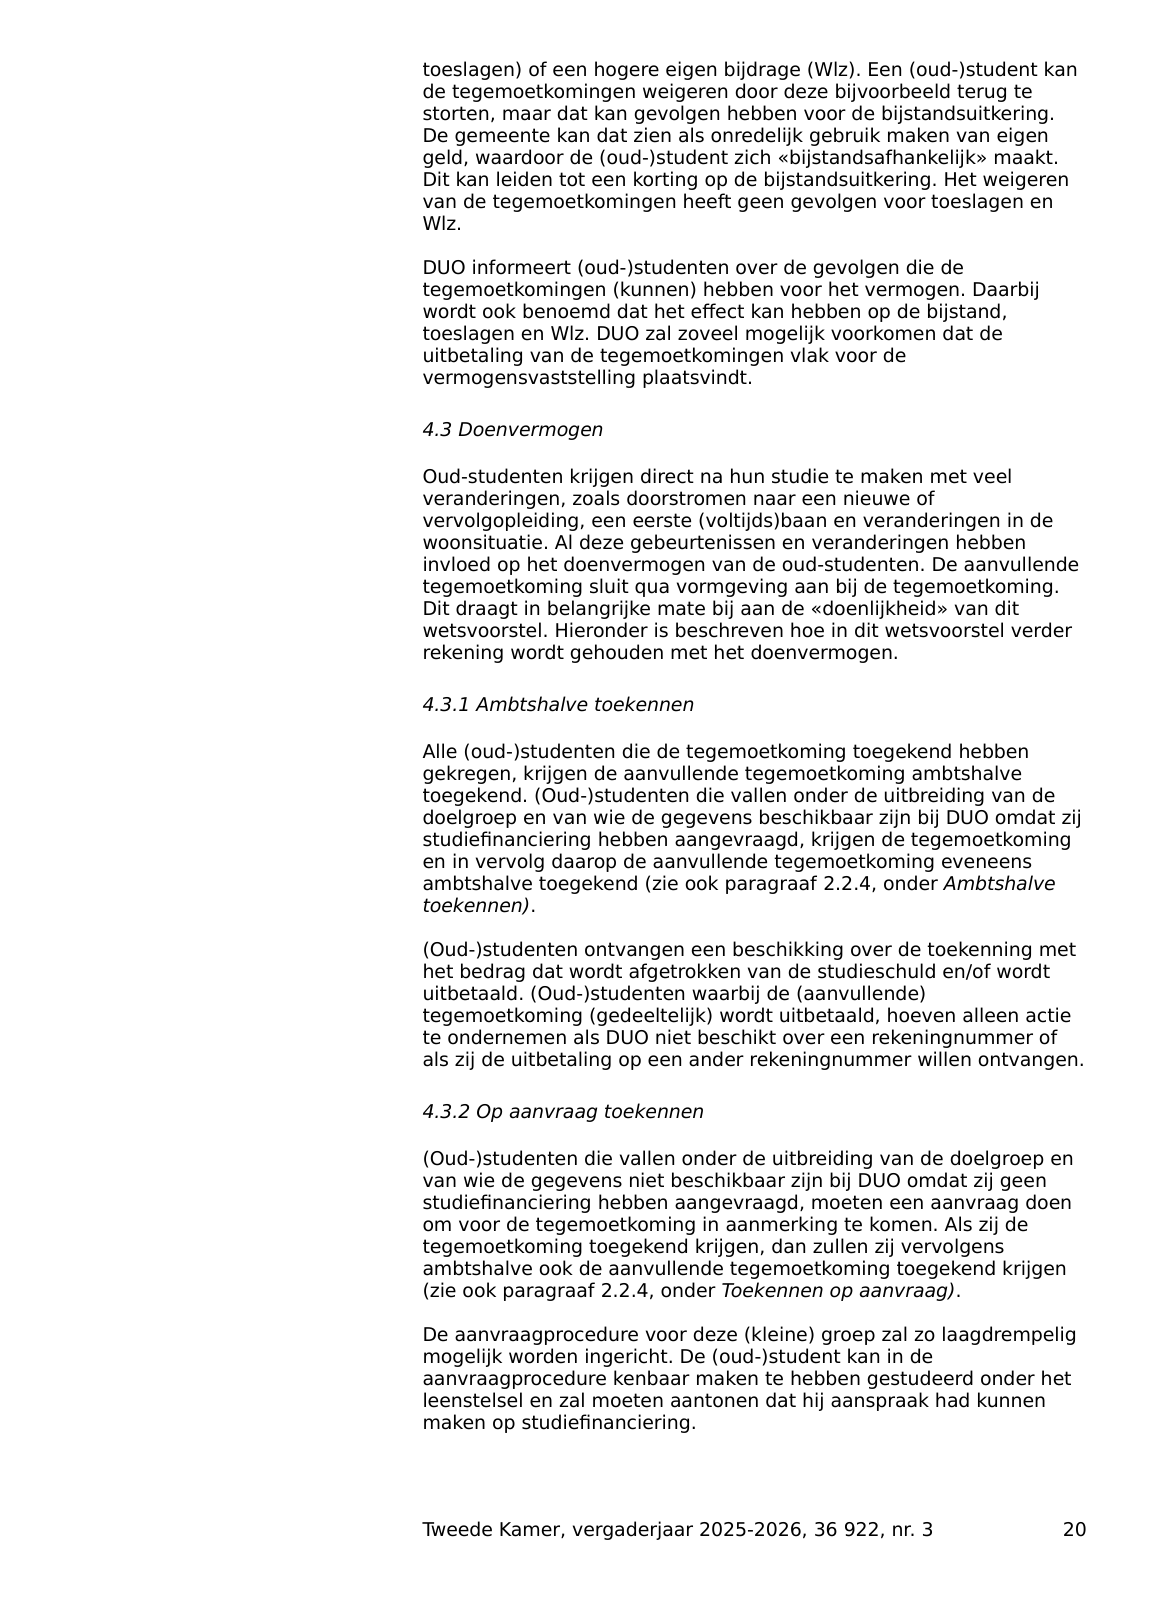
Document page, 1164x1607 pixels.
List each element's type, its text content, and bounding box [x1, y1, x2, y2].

text (Oud-)studenten die vallen onder de uitbreiding van de doelgroep en van wie de gegevens niet beschikbaar zijn bij DUO omdat zij geen studiefinanciering hebben aangevraagd, moeten een aanvraag doen om voor de tegemoetkoming in aanmerking te komen. Als zij de tegemoetkoming toegekend krijgen, dan zullen zij vervolgens ambtshalve ook de aanvullende tegemoetkoming toegekend krijgen (zie ook paragraaf 2.2.4, onder Toekennen op aanvraag). [422, 1148, 1087, 1301]
text Oud-studenten krijgen direct na hun studie te maken met veel veranderingen, zoals doorstromen naar een nieuwe of vervolgopleiding, een eerste (voltijds)baan en veranderingen in de woonsituatie. Al deze gebeurtenissen en veranderingen hebben invloed op het doenvermogen van de oud-studenten. De aanvullende tegemoetkoming sluit qua vormgeving aan bij de tegemoetkoming. Dit draagt in belangrijke mate bij aan de «doenlijkheid» van dit wetsvoorstel. Hieronder is beschreven hoe in dit wetsvoorstel verder rekening wordt gehouden met het doenvermogen. [422, 466, 1087, 664]
subtitle 4.3.1 Ambtshalve toekennen [422, 694, 1087, 716]
text De aanvraagprocedure voor deze (kleine) groep zal zo laagdrempelig mogelijk worden ingericht. De (oud-)student kan in de aanvraagprocedure kenbaar maken te hebben gestudeerd onder het leenstelsel en zal moeten aantonen dat hij aanspraak had kunnen maken op studiefinanciering. [422, 1324, 1087, 1433]
subtitle 4.3 Doenvermogen [422, 419, 1087, 441]
text Alle (oud-)studenten die de tegemoetkoming toegekend hebben gekregen, krijgen de aanvullende tegemoetkoming ambtshalve toegekend. (Oud-)studenten die vallen onder de uitbreiding van de doelgroep en van wie de gegevens beschikbaar zijn bij DUO omdat zij studiefinanciering hebben aangevraagd, krijgen de tegemoetkoming en in vervolg daarop de aanvullende tegemoetkoming eveneens ambtshalve toegekend (zie ook paragraaf 2.2.4, onder Ambtshalve toekennen). [422, 741, 1087, 917]
text DUO informeert (oud-)studenten over de gevolgen die de tegemoetkomingen (kunnen) hebben voor het vermogen. Daarbij wordt ook benoemd dat het effect kan hebben op de bijstand, toeslagen en Wlz. DUO zal zoveel mogelijk voorkomen dat de uitbetaling van de tegemoetkomingen vlak voor de vermogensvaststelling plaatsvindt. [422, 257, 1087, 389]
subtitle 4.3.2 Op aanvraag toekennen [422, 1101, 1087, 1123]
text toeslagen) of een hogere eigen bijdrage (Wlz). Een (oud-)student kan de tegemoetkomingen weigeren door deze bijvoorbeeld terug te storten, maar dat kan gevolgen hebben voor de bijstandsuitkering. De gemeente kan dat zien als onredelijk gebruik maken van eigen geld, waardoor de (oud-)student zich «bijstandsafhankelijk» maakt. Dit kan leiden tot een korting op de bijstandsuitkering. Het weigeren van de tegemoetkomingen heeft geen gevolgen voor toeslagen en Wlz. [422, 59, 1087, 235]
text (Oud-)studenten ontvangen een beschikking over de toekenning met het bedrag dat wordt afgetrokken van de studieschuld en/of wordt uitbetaald. (Oud-)studenten waarbij de (aanvullende) tegemoetkoming (gedeeltelijk) wordt uitbetaald, hoeven alleen actie te ondernemen als DUO niet beschikt over een rekeningnummer of als zij de uitbetaling op een ander rekeningnummer willen ontvangen. [422, 939, 1087, 1071]
